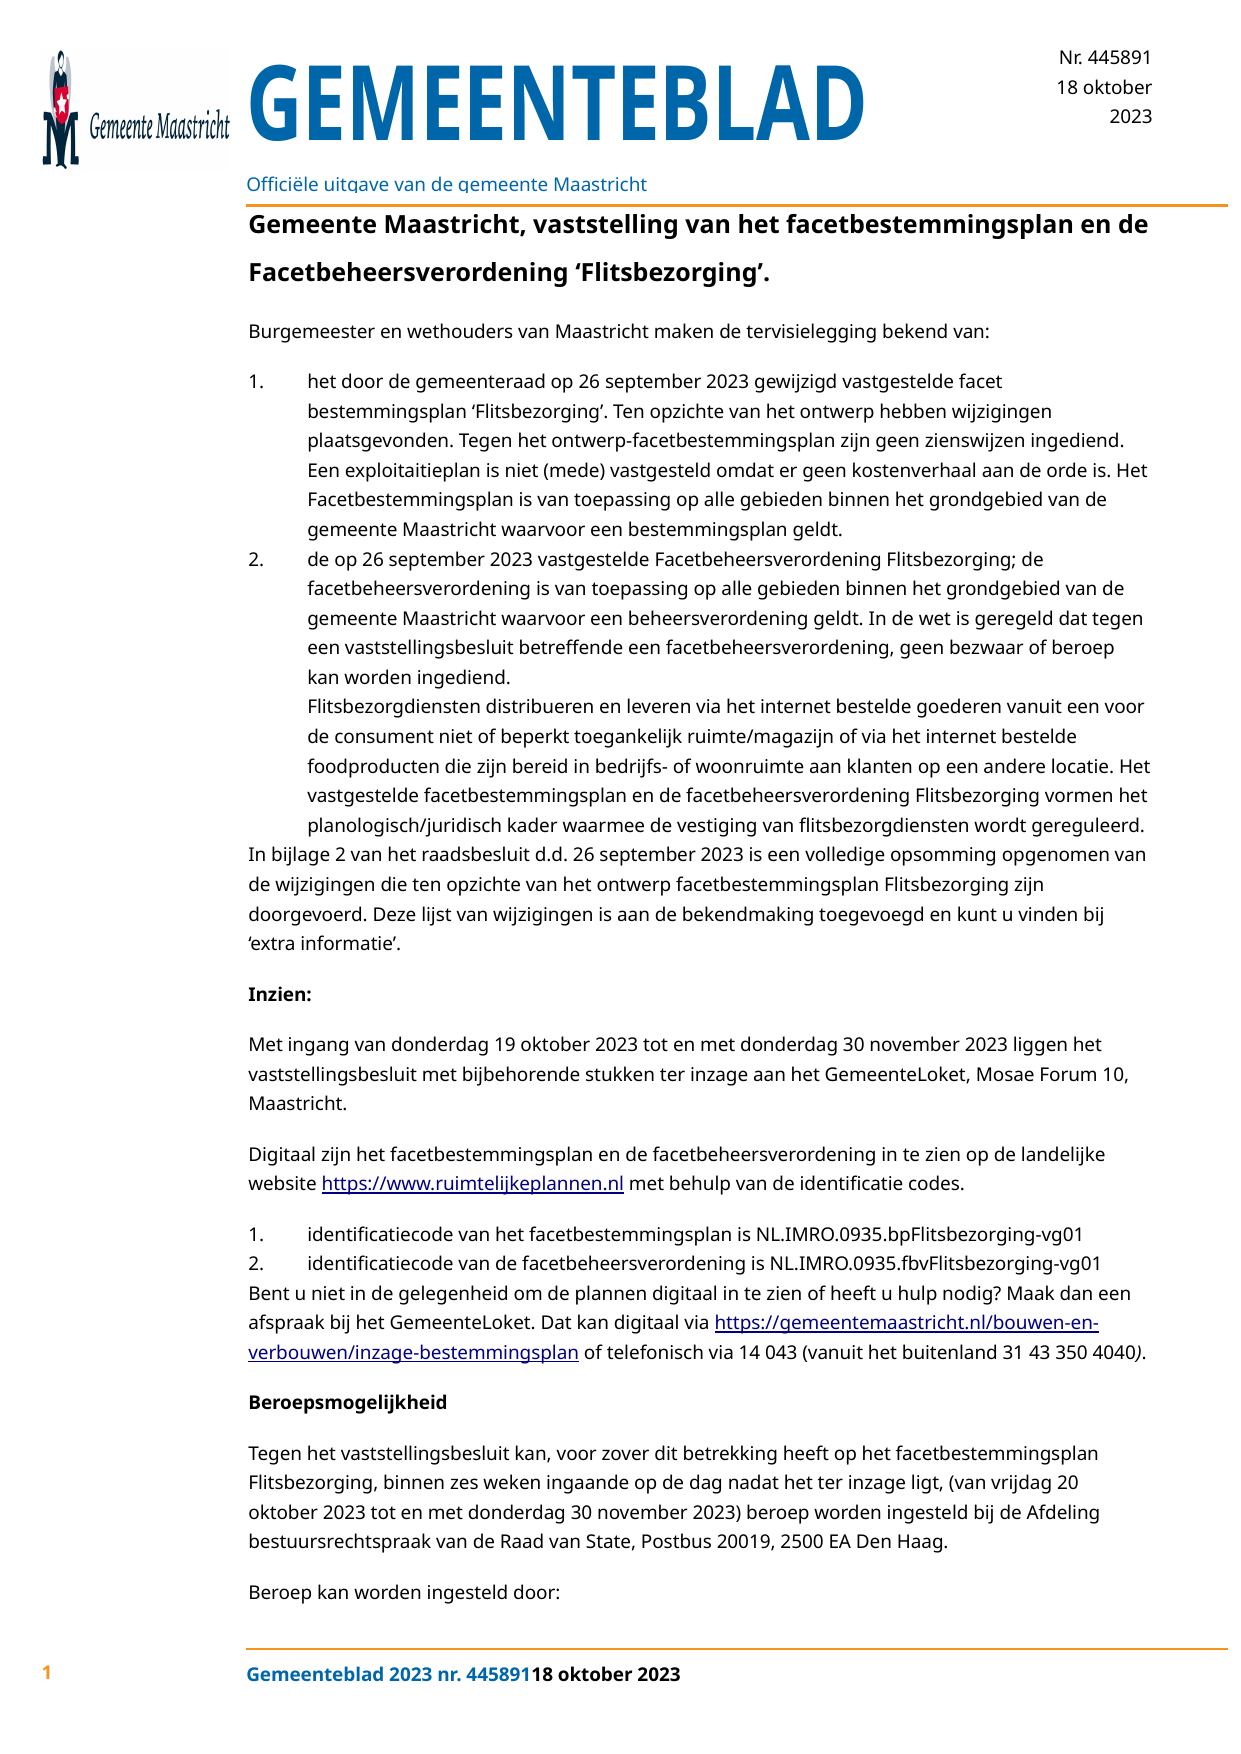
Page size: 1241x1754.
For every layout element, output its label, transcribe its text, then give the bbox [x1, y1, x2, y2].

text Digitaal zijn het facetbestemmingsplan en de facetbeheersverordening in te zien op de landelijke website https://www.ruimtelijkeplannen.nl met behulp van de identificatie codes. [248, 1141, 1152, 1196]
picture [41, 47, 231, 172]
text Inzien: [248, 981, 1152, 1007]
list identificatiecode van het facetbestemmingsplan is NL.IMRO.0935.bpFlitsbezorging-vg01 [248, 1221, 1152, 1247]
list de op 26 september 2023 vastgestelde Facetbeheersverordening Flitsbezorging; de facetbeheersverordening is van toepassing op alle gebieden binnen het grondgebied van de gemeente Maastricht waarvoor een beheersverordening geldt. In de wet is geregeld dat tegen een vaststellingsbesluit betreffende een facetbeheersverordening, geen bezwaar of beroep kan worden ingediend. [248, 546, 1152, 690]
text In bijlage 2 van het raadsbesluit d.d. 26 september 2023 is een volledige opsomming opgenomen van de wijzigingen die ten opzichte van het ontwerp facetbestemmingsplan Flitsbezorging zijn doorgevoerd. Deze lijst van wijzigingen is aan de bekendmaking toegevoegd en kunt u vinden bij ‘extra informatie’. [248, 842, 1152, 956]
text Met ingang van donderdag 19 oktober 2023 tot en met donderdag 30 november 2023 liggen het vaststellingsbesluit met bijbehorende stukken ter inzage aan het GemeenteLoket, Mosae Forum 10, Maastricht. [248, 1031, 1152, 1116]
text Tegen het vaststellingsbesluit kan, voor zover dit betrekking heeft op het facetbestemmingsplan Flitsbezorging, binnen zes weken ingaande op de dag nadat het ter inzage ligt, (van vrijdag 20 oktober 2023 tot en met donderdag 30 november 2023) beroep worden ingesteld bij de Afdeling bestuursrechtspraak van de Raad van State, Postbus 20019, 2500 EA Den Haag. [248, 1440, 1152, 1554]
list Flitsbezorgdiensten distribueren en leveren via het internet bestelde goederen vanuit een voor de consument niet of beperkt toegankelijk ruimte/magazijn of via het internet bestelde foodproducten die zijn bereid in bedrijfs- of woonruimte aan klanten op een andere locatie. Het vastgestelde facetbestemmingsplan en de facetbeheersverordening Flitsbezorging vormen het planologisch/juridisch kader waarmee de vestiging van flitsbezorgdiensten wordt gereguleerd. [248, 694, 1152, 838]
list identificatiecode van de facetbeheersverordening is NL.IMRO.0935.fbvFlitsbezorging-vg01 [248, 1250, 1152, 1276]
text Gemeente Maastricht, vaststelling van het facetbestemmingsplan en de Facetbeheersverordening ‘Flitsbezorging’. [248, 207, 1152, 288]
text Bent u niet in de gelegenheid om de plannen digitaal in te zien of heeft u hulp nodig? Maak dan een afspraak bij het GemeenteLoket. Dat kan digitaal via https://gemeentemaastricht.nl/bouwen-en-verbouwen/inzage-bestemmingsplan of telefonisch via 14 043 (vanuit het buitenland 31 43 350 4040). [248, 1280, 1152, 1365]
list het door de gemeenteraad op 26 september 2023 gewijzigd vastgestelde facet bestemmingsplan ‘Flitsbezorging’. Ten opzichte van het ontwerp hebben wijzigingen plaatsgevonden. Tegen het ontwerp-facetbestemmingsplan zijn geen zienswijzen ingediend. Een exploitaitieplan is niet (mede) vastgesteld omdat er geen kostenverhaal aan de orde is. Het Facetbestemmingsplan is van toepassing op alle gebieden binnen het grondgebied van de gemeente Maastricht waarvoor een bestemmingsplan geldt. [248, 368, 1152, 542]
text Beroep kan worden ingesteld door: [248, 1579, 1152, 1605]
text Beroepsmogelijkheid [248, 1389, 1152, 1415]
text Burgemeester en wethouders van Maastricht maken de tervisielegging bekend van: [248, 318, 1152, 344]
